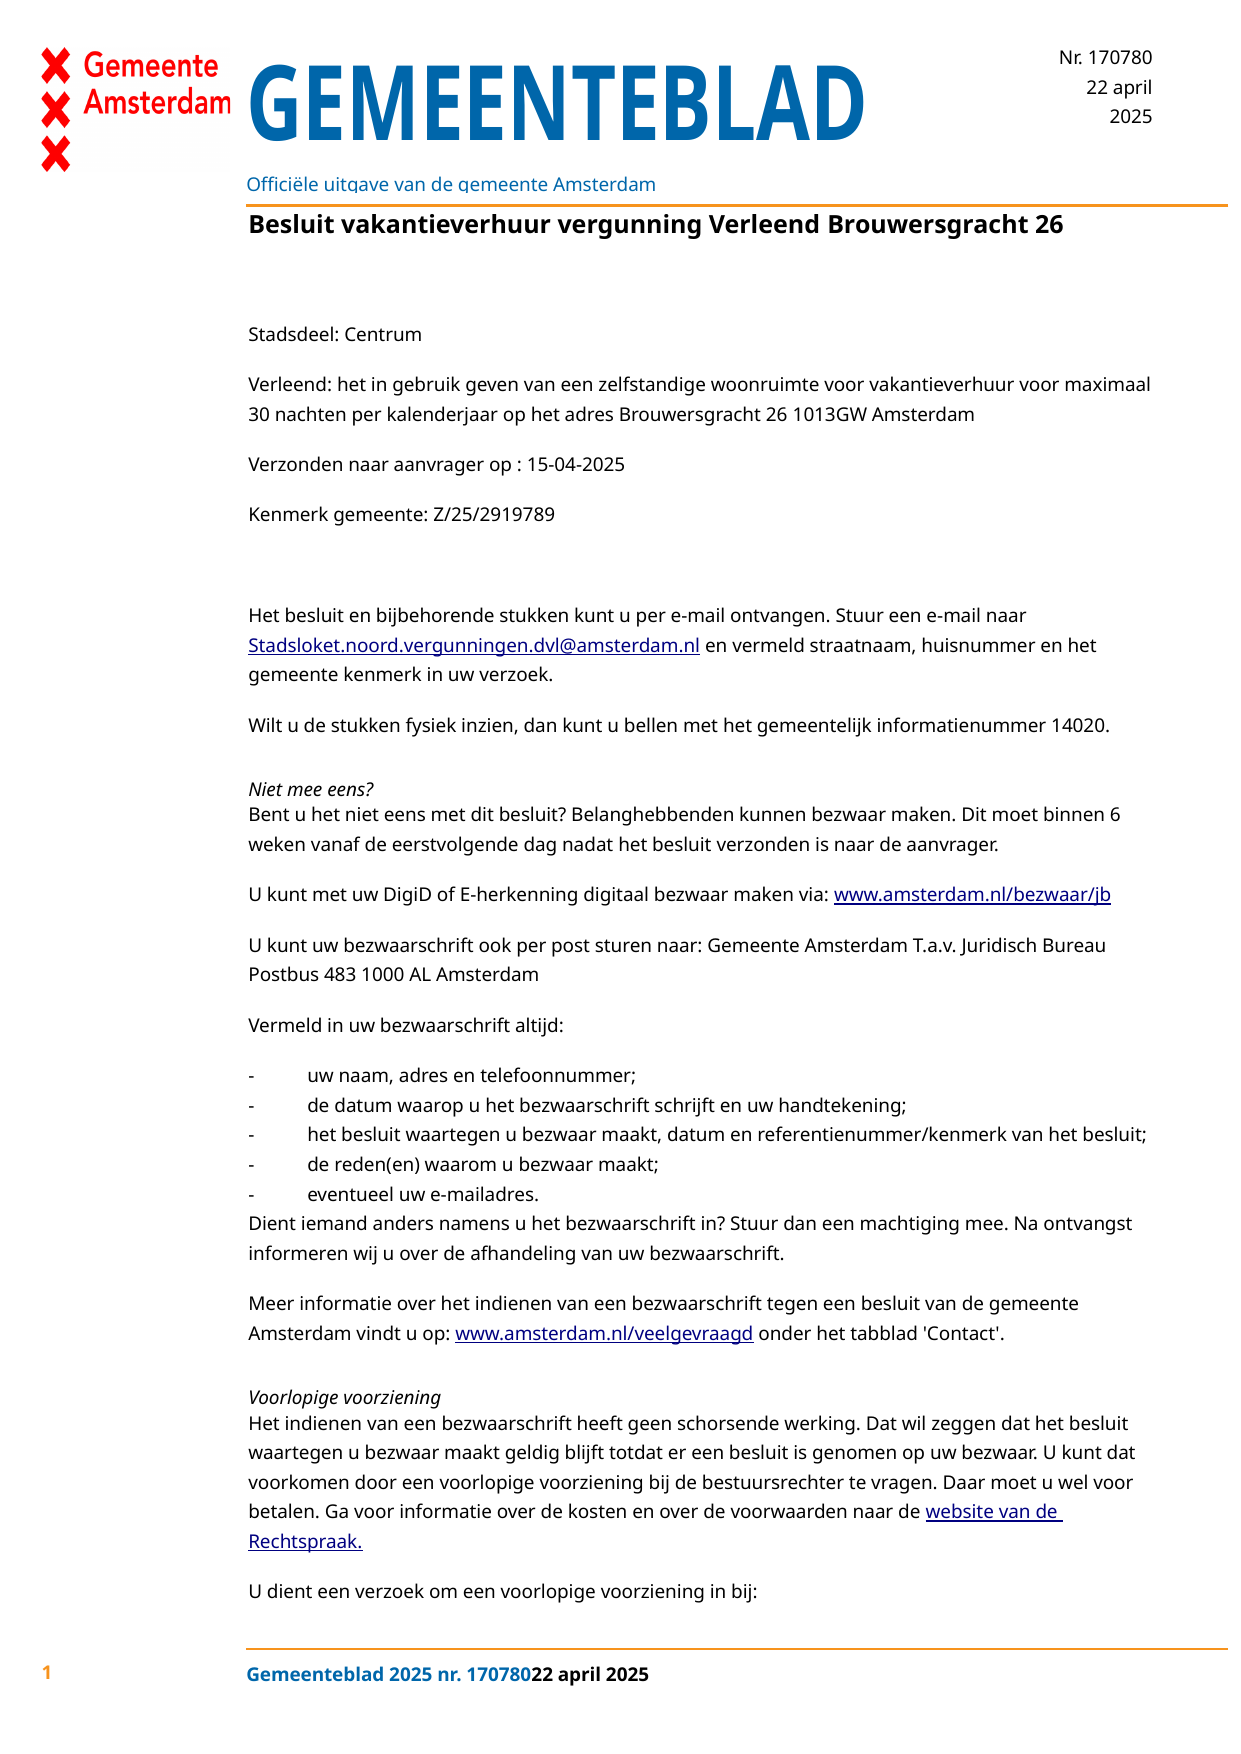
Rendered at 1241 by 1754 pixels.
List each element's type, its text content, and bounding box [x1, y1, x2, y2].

list het besluit waartegen u bezwaar maakt, datum en referentienummer/kenmerk van het besluit; [248, 1122, 1152, 1147]
text Niet mee eens? [248, 776, 1152, 802]
picture [41, 47, 231, 172]
text Het indienen van een bezwaarschrift heeft geen schorsende werking. Dat wil zeggen dat het besluit waartegen u bezwaar maakt geldig blijft totdat er een besluit is genomen op uw bezwaar. U kunt dat voorkomen door een voorlopige voorziening bij de bestuursrechter te vragen. Daar moet u wel voor betalen. Ga voor informatie over de kosten en over de voorwaarden naar de website van de Rechtspraak. [248, 1410, 1152, 1554]
text Dient iemand anders namens u het bezwaarschrift in? Stuur dan een machtiging mee. Na ontvangst informeren wij u over de afhandeling van uw bezwaarschrift. [248, 1210, 1152, 1266]
list eventueel uw e-mailadres. [248, 1181, 1152, 1207]
list de datum waarop u het bezwaarschrift schrijft en uw handtekening; [248, 1092, 1152, 1118]
list de reden(en) waarom u bezwaar maakt; [248, 1151, 1152, 1177]
text Meer informatie over het indienen van een bezwaarschrift tegen een besluit van de gemeente Amsterdam vindt u op: www.amsterdam.nl/veelgevraagd onder het tabblad 'Contact'. [248, 1290, 1152, 1346]
text U kunt uw bezwaarschrift ook per post sturen naar: Gemeente Amsterdam T.a.v. Juridisch Bureau Postbus 483 1000 AL Amsterdam [248, 932, 1152, 987]
text Verzonden naar aanvrager op : 15-04-2025 [248, 451, 1152, 477]
list uw naam, adres en telefoonnummer; [248, 1062, 1152, 1088]
text Verleend: het in gebruik geven van een zelfstandige woonruimte voor vakantieverhuur voor maximaal 30 nachten per kalenderjaar op het adres Brouwersgracht 26 1013GW Amsterdam [248, 371, 1152, 426]
text Het besluit en bijbehorende stukken kunt u per e-mail ontvangen. Stuur een e-mail naar Stadsloket.noord.vergunningen.dvl@amsterdam.nl en vermeld straatnaam, huisnummer en het gemeente kenmerk in uw verzoek. [248, 602, 1152, 687]
text Stadsdeel: Centrum [248, 321, 1152, 346]
text U kunt met uw DigiD of E-herkenning digitaal bezwaar maken via: www.amsterdam.nl/bezwaar/jb [248, 882, 1152, 907]
text Kenmerk gemeente: Z/25/2919789 [248, 502, 1152, 527]
text Besluit vakantieverhuur vergunning Verleend Brouwersgracht 26 [248, 207, 1152, 241]
text Vermeld in uw bezwaarschrift altijd: [248, 1012, 1152, 1038]
text Voorlopige voorziening [248, 1384, 1152, 1410]
text U dient een verzoek om een voorlopige voorziening in bij: [248, 1578, 1152, 1604]
text Bent u het niet eens met dit besluit? Belanghebbenden kunnen bezwaar maken. Dit moet binnen 6 weken vanaf de eerstvolgende dag nadat het besluit verzonden is naar de aanvrager. [248, 802, 1152, 857]
text Wilt u de stukken fysiek inzien, dan kunt u bellen met het gemeentelijk informatienummer 14020. [248, 712, 1152, 738]
